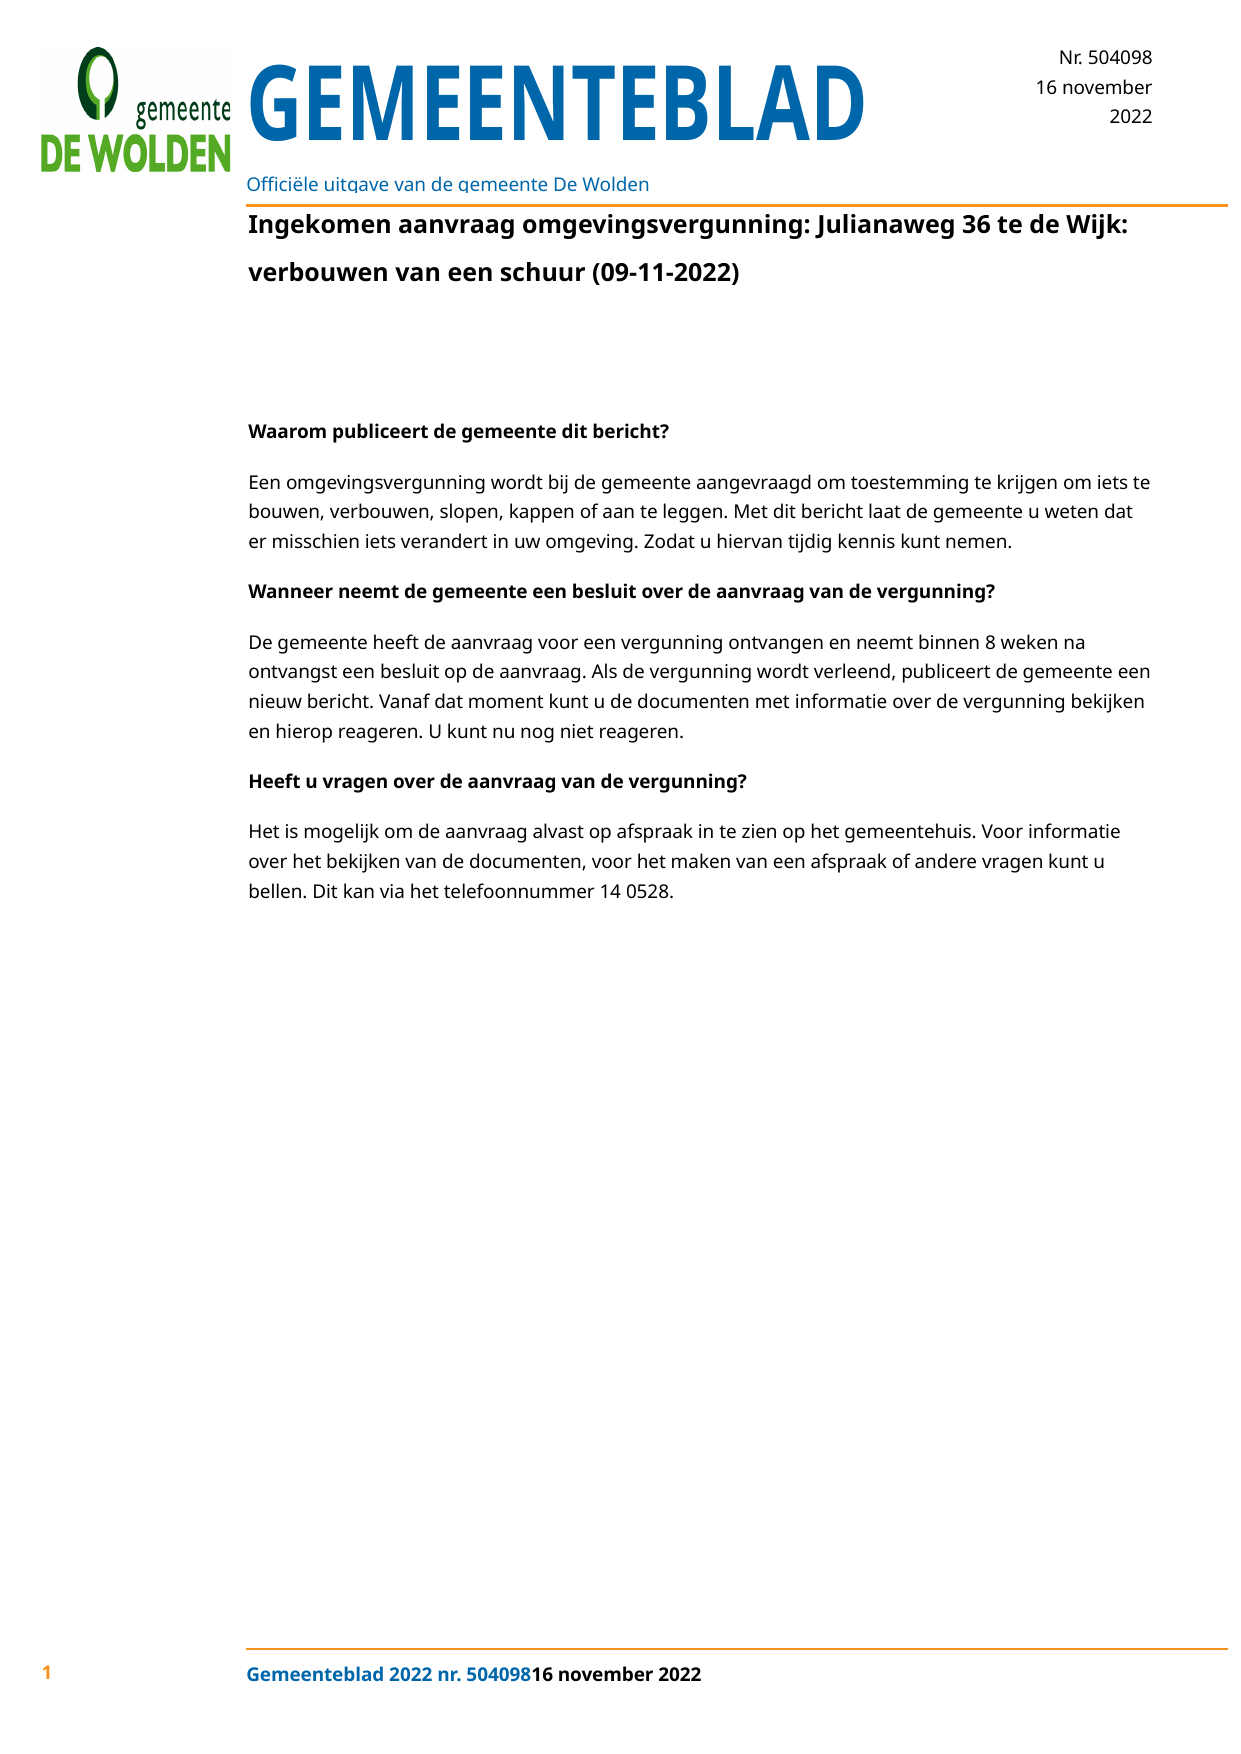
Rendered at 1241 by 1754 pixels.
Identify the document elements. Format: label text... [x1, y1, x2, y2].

text Waarom publiceert de gemeente dit bericht? [248, 419, 1152, 444]
text Wanneer neemt de gemeente een besluit over de aanvraag van de vergunning? [248, 579, 1152, 604]
text Het is mogelijk om de aanvraag alvast op afspraak in te zien op het gemeentehuis. Voor informatie over het bekijken van de documenten, voor het maken van een afspraak of andere vragen kunt u bellen. Dit kan via het telefoonnummer 14 0528. [248, 819, 1152, 904]
text De gemeente heeft de aanvraag voor een vergunning ontvangen en neemt binnen 8 weken na ontvangst een besluit op de aanvraag. Als de vergunning wordt verleend, publiceert de gemeente een nieuw bericht. Vanaf dat moment kunt u de documenten met informatie over de vergunning bekijken en hierop reageren. U kunt nu nog niet reageren. [248, 629, 1152, 744]
picture [41, 47, 231, 172]
text Heeft u vragen over de aanvraag van de vergunning? [248, 768, 1152, 794]
text Ingekomen aanvraag omgevingsvergunning: Julianaweg 36 te de Wijk: verbouwen van een schuur (09-11-2022) [248, 207, 1152, 288]
text Een omgevingsvergunning wordt bij de gemeente aangevraagd om toestemming te krijgen om iets te bouwen, verbouwen, slopen, kappen of aan te leggen. Met dit bericht laat de gemeente u weten dat er misschien iets verandert in uw omgeving. Zodat u hiervan tijdig kennis kunt nemen. [248, 469, 1152, 554]
